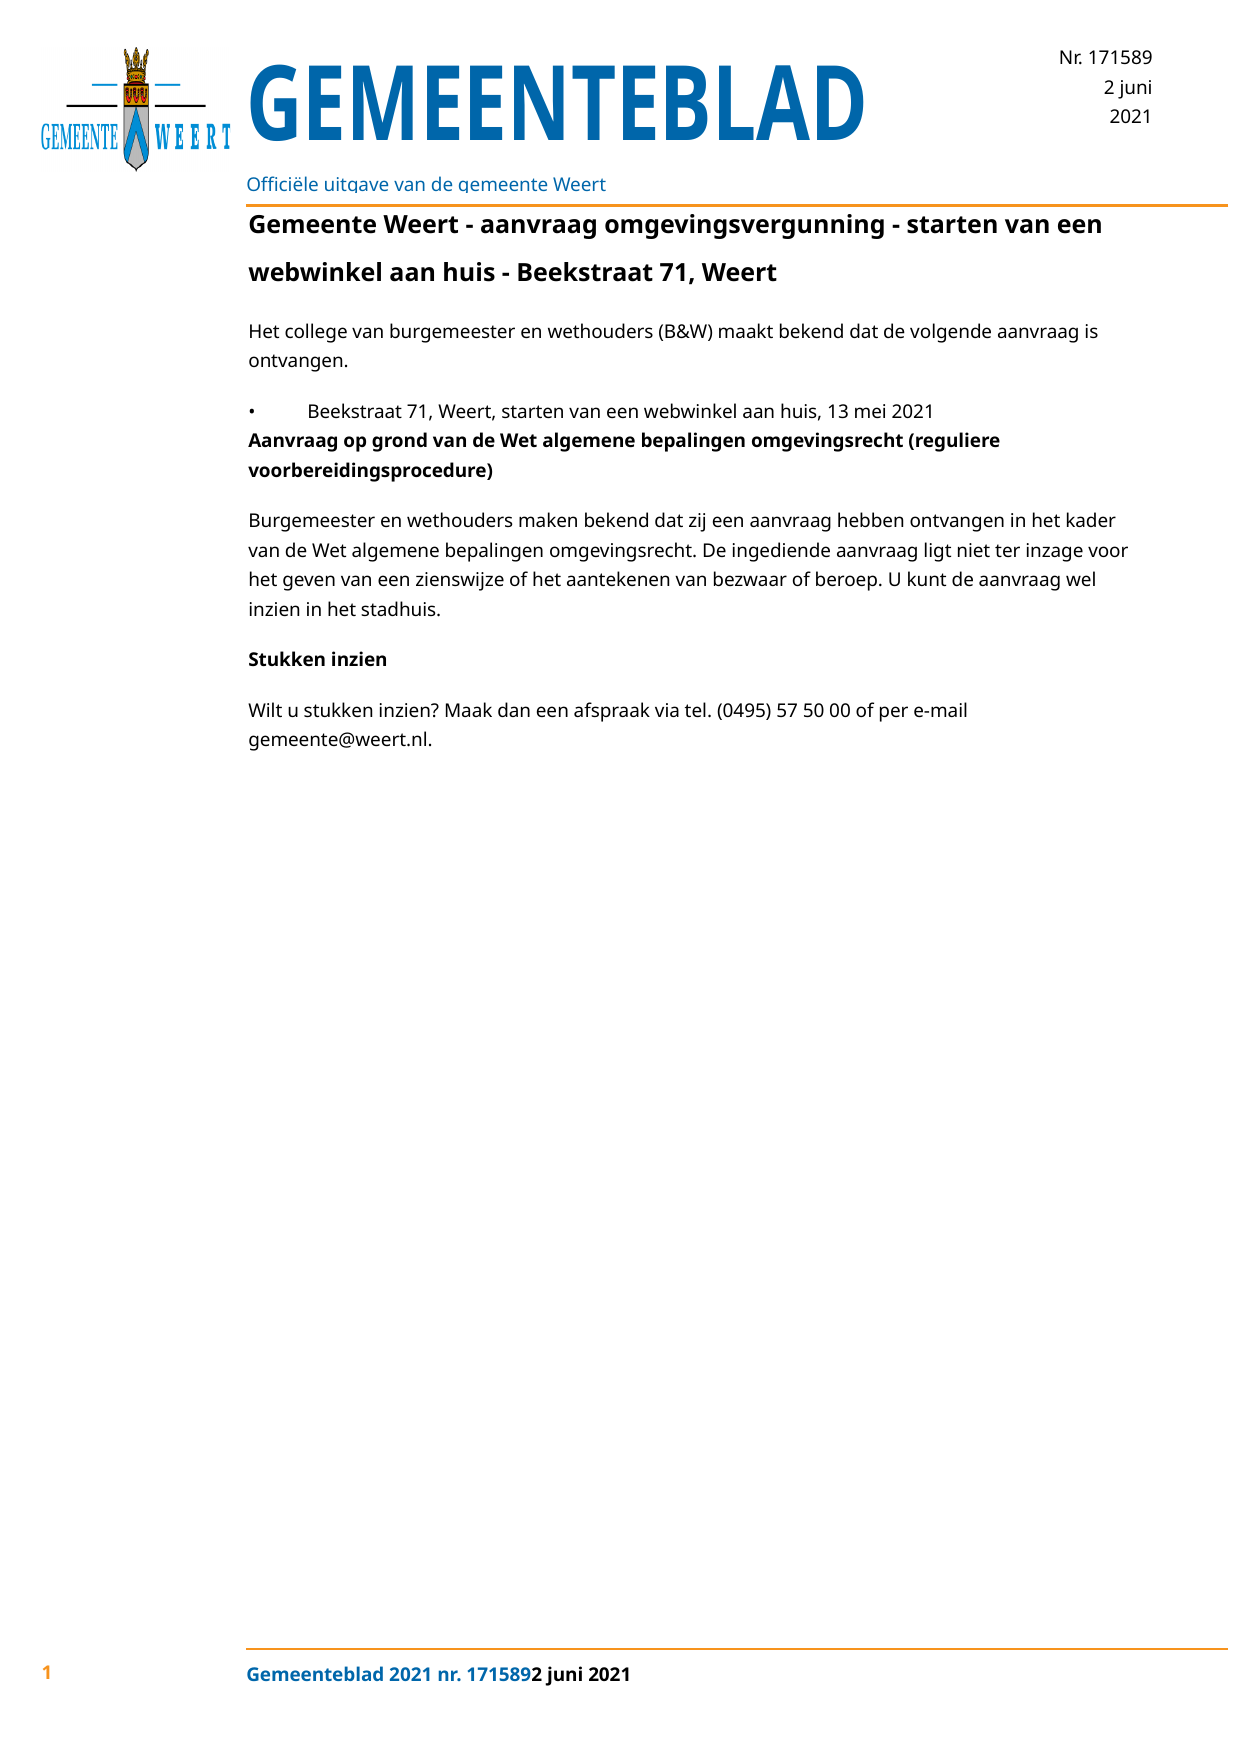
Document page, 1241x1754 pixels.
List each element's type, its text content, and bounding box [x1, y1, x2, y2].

text Burgemeester en wethouders maken bekend dat zij een aanvraag hebben ontvangen in het kader van de Wet algemene bepalingen omgevingsrecht. De ingediende aanvraag ligt niet ter inzage voor het geven van een zienswijze of het aantekenen van bezwaar of beroep. U kunt de aanvraag wel inzien in het stadhuis. [248, 507, 1152, 622]
text Wilt u stukken inzien? Maak dan een afspraak via tel. (0495) 57 50 00 of per e-mail gemeente@weert.nl. [248, 697, 1152, 752]
list Beekstraat 71, Weert, starten van een webwinkel aan huis, 13 mei 2021 [248, 398, 1152, 424]
text Stukken inzien [248, 647, 1152, 672]
text Het college van burgemeester en wethouders (B&W) maakt bekend dat de volgende aanvraag is ontvangen. [248, 318, 1152, 373]
text Gemeente Weert - aanvraag omgevingsvergunning - starten van een webwinkel aan huis - Beekstraat 71, Weert [248, 207, 1152, 288]
picture [41, 47, 231, 172]
text Aanvraag op grond van de Wet algemene bepalingen omgevingsrecht (reguliere voorbereidingsprocedure) [248, 427, 1152, 483]
